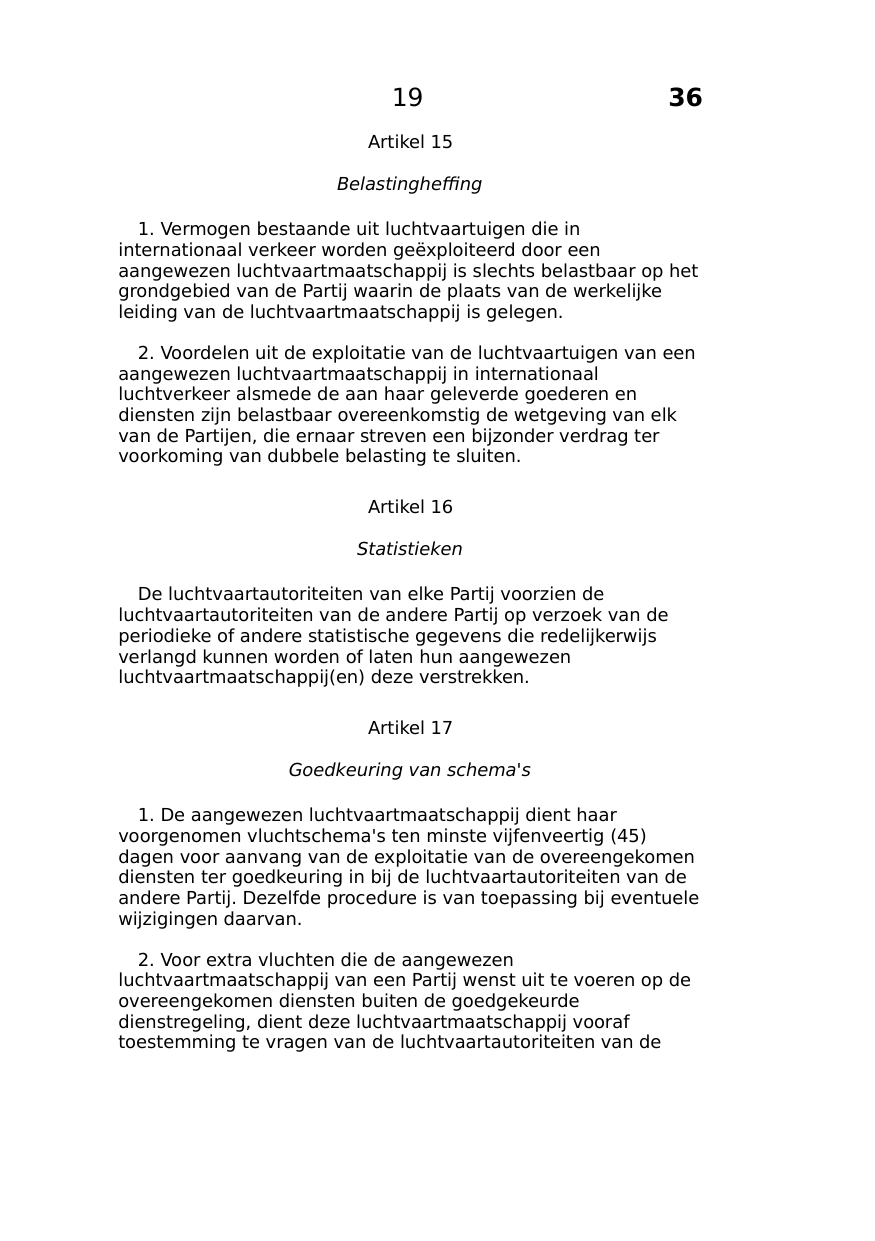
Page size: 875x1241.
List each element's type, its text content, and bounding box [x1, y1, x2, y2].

text De luchtvaartautoriteiten van elke Partij voorzien de luchtvaartautoriteiten van de andere Partij op verzoek van de periodieke of andere statistische gegevens die redelijkerwijs verlangd kunnen worden of laten hun aangewezen luchtvaartmaatschappij(en) deze verstrekken. [118, 584, 703, 688]
text 1. De aangewezen luchtvaartmaatschappij dient haar voorgenomen vluchtschema's ten minste vijfenveertig (45) dagen voor aanvang van de exploitatie van de overeengekomen diensten ter goedkeuring in bij de luchtvaartautoriteiten van de andere Partij. Dezelfde procedure is van toepassing bij eventuele wijzigingen daarvan. [118, 805, 703, 929]
subtitle Artikel 17 Goedkeuring van schema's [118, 718, 703, 780]
text 2. Voordelen uit de exploitatie van de luchtvaartuigen van een aangewezen luchtvaartmaatschappij in internationaal luchtverkeer alsmede de aan haar geleverde goederen en diensten zijn belastbaar overeenkomstig de wetgeving van elk van de Partijen, die ernaar streven een bijzonder verdrag ter voorkoming van dubbele belasting te sluiten. [118, 343, 703, 467]
text 1. Vermogen bestaande uit luchtvaartuigen die in internationaal verkeer worden geëxploiteerd door een aangewezen luchtvaartmaatschappij is slechts belastbaar op het grondgebied van de Partij waarin de plaats van de werkelijke leiding van de luchtvaartmaatschappij is gelegen. [118, 219, 703, 323]
text 2. Voor extra vluchten die de aangewezen luchtvaartmaatschappij van een Partij wenst uit te voeren op de overeengekomen diensten buiten de goedgekeurde dienstregeling, dient deze luchtvaartmaatschappij vooraf toestemming te vragen van de luchtvaartautoriteiten van de [118, 949, 703, 1053]
subtitle Artikel 15 Belastingheffing [118, 132, 703, 194]
subtitle Artikel 16 Statistieken [118, 497, 703, 559]
